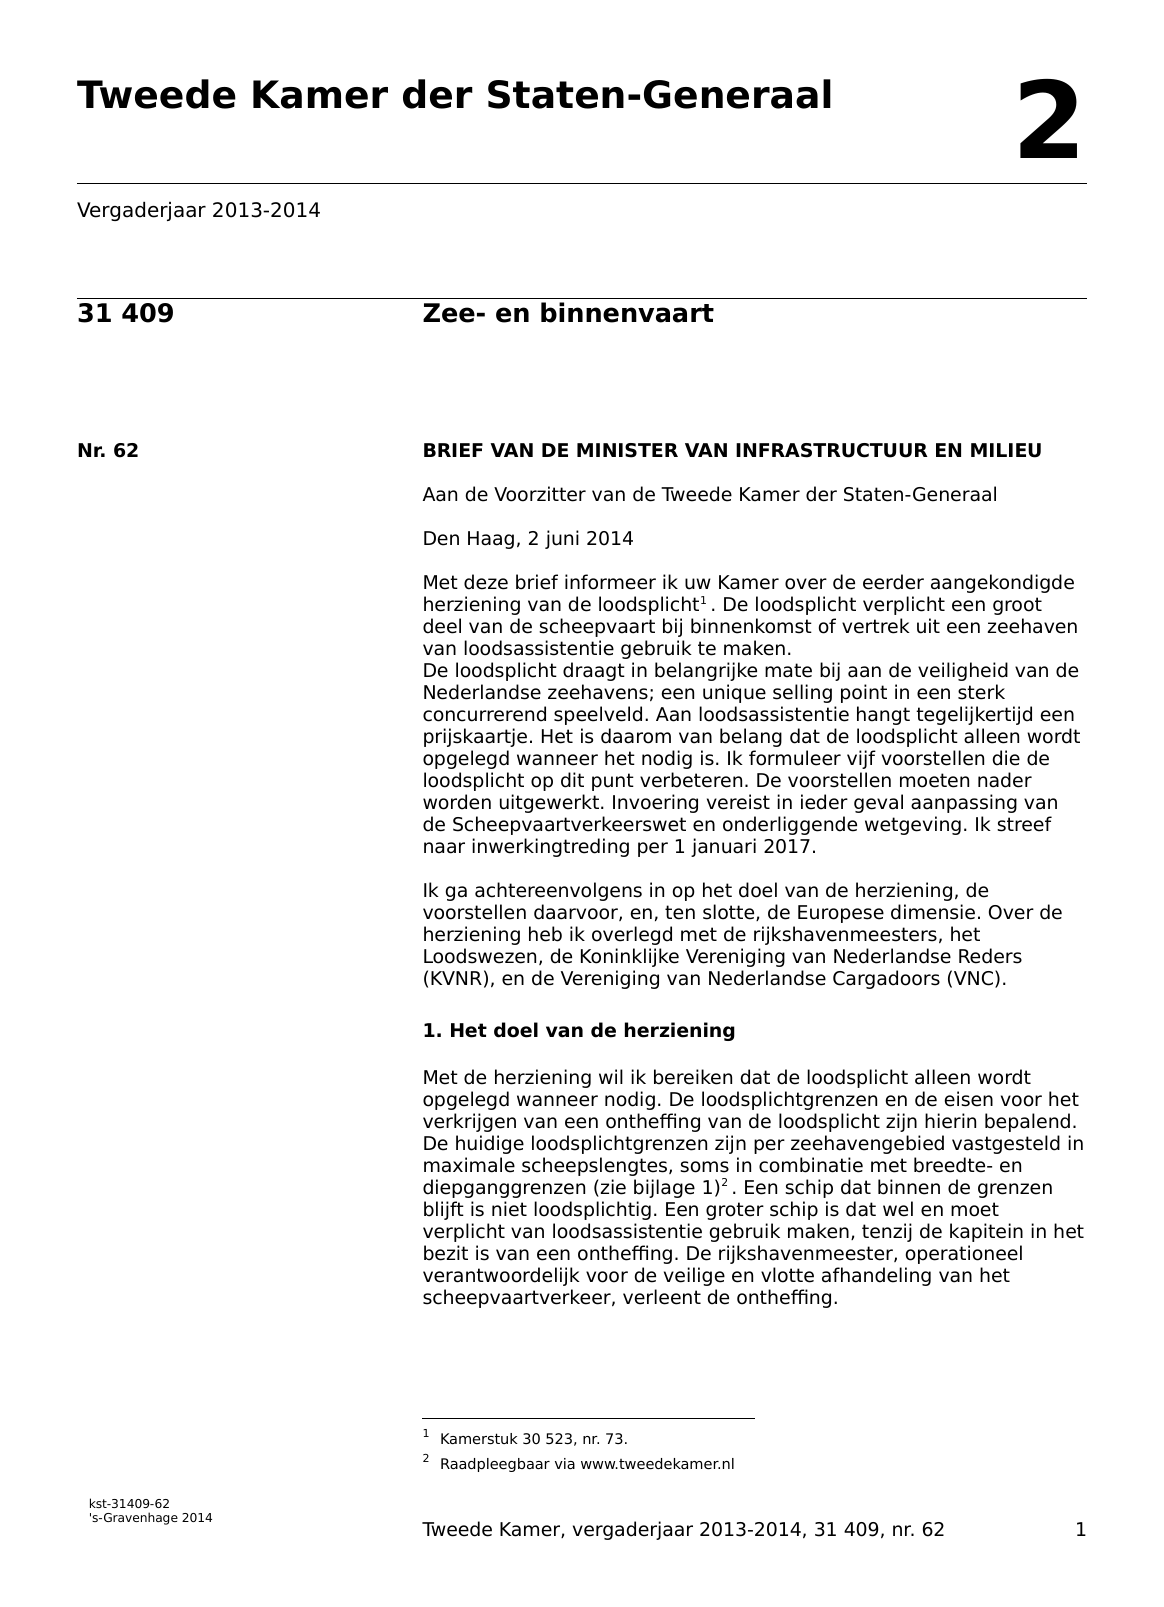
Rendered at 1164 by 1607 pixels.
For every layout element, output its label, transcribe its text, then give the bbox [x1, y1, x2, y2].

table_header 2 [886, 59, 1087, 183]
table_header Tweede Kamer der Staten-Generaal [77, 59, 886, 183]
text Ik ga achtereenvolgens in op het doel van de herziening, de voorstellen daarvoor, en, ten slotte, de Europese dimensie. Over de herziening heb ik overlegd met de rijkshavenmeesters, het Loodswezen, de Koninklijke Vereniging van Nederlandse Reders (KVNR), en de Vereniging van Nederlandse Cargadoors (VNC). [422, 880, 1087, 990]
text Kamerstuk 30 523, nr. 73. [422, 1427, 1087, 1449]
subtitle Nr. 62 BRIEF VAN DE MINISTER VAN INFRASTRUCTUUR EN MILIEU [77, 440, 1087, 462]
subtitle 31 409 Zee- en binnenvaart [77, 299, 1087, 329]
text Den Haag, 2 juni 2014 [422, 528, 1087, 550]
text De loodsplicht draagt in belangrijke mate bij aan de veiligheid van de Nederlandse zeehavens; een unique selling point in een sterk concurrerend speelveld. Aan loodsassistentie hangt tegelijkertijd een prijskaartje. Het is daarom van belang dat de loodsplicht alleen wordt opgelegd wanneer het nodig is. Ik formuleer vijf voorstellen die de loodsplicht op dit punt verbeteren. De voorstellen moeten nader worden uitgewerkt. Invoering vereist in ieder geval aanpassing van de Scheepvaartverkeerswet en onderliggende wetgeving. Ik streef naar inwerkingtreding per 1 januari 2017. [422, 660, 1087, 858]
text kst-31409-62 [88, 1497, 323, 1511]
text Aan de Voorzitter van de Tweede Kamer der Staten-Generaal [422, 484, 1087, 506]
text 's-Gravenhage 2014 [88, 1511, 323, 1525]
table_cell Vergaderjaar 2013-2014 [77, 184, 1087, 298]
text Raadpleegbaar via www.tweedekamer.nl [422, 1452, 1087, 1474]
text Met deze brief informeer ik uw Kamer over de eerder aangekondigde herziening van de loodsplicht. De loodsplicht verplicht een groot deel van de scheepvaart bij binnenkomst of vertrek uit een zeehaven van loodsassistentie gebruik te maken. [422, 572, 1087, 660]
subtitle 1. Het doel van de herziening [422, 1020, 1087, 1042]
text Met de herziening wil ik bereiken dat de loodsplicht alleen wordt opgelegd wanneer nodig. De loodsplichtgrenzen en de eisen voor het verkrijgen van een ontheffing van de loodsplicht zijn hierin bepalend. De huidige loodsplichtgrenzen zijn per zeehavengebied vastgesteld in maximale scheepslengtes, soms in combinatie met breedte- en diepganggrenzen (zie bijlage 1). Een schip dat binnen de grenzen blijft is niet loodsplichtig. Een groter schip is dat wel en moet verplicht van loodsassistentie gebruik maken, tenzij de kapitein in het bezit is van een ontheffing. De rijkshavenmeester, operationeel verantwoordelijk voor de veilige en vlotte afhandeling van het scheepvaartverkeer, verleent de ontheffing. [422, 1067, 1087, 1309]
